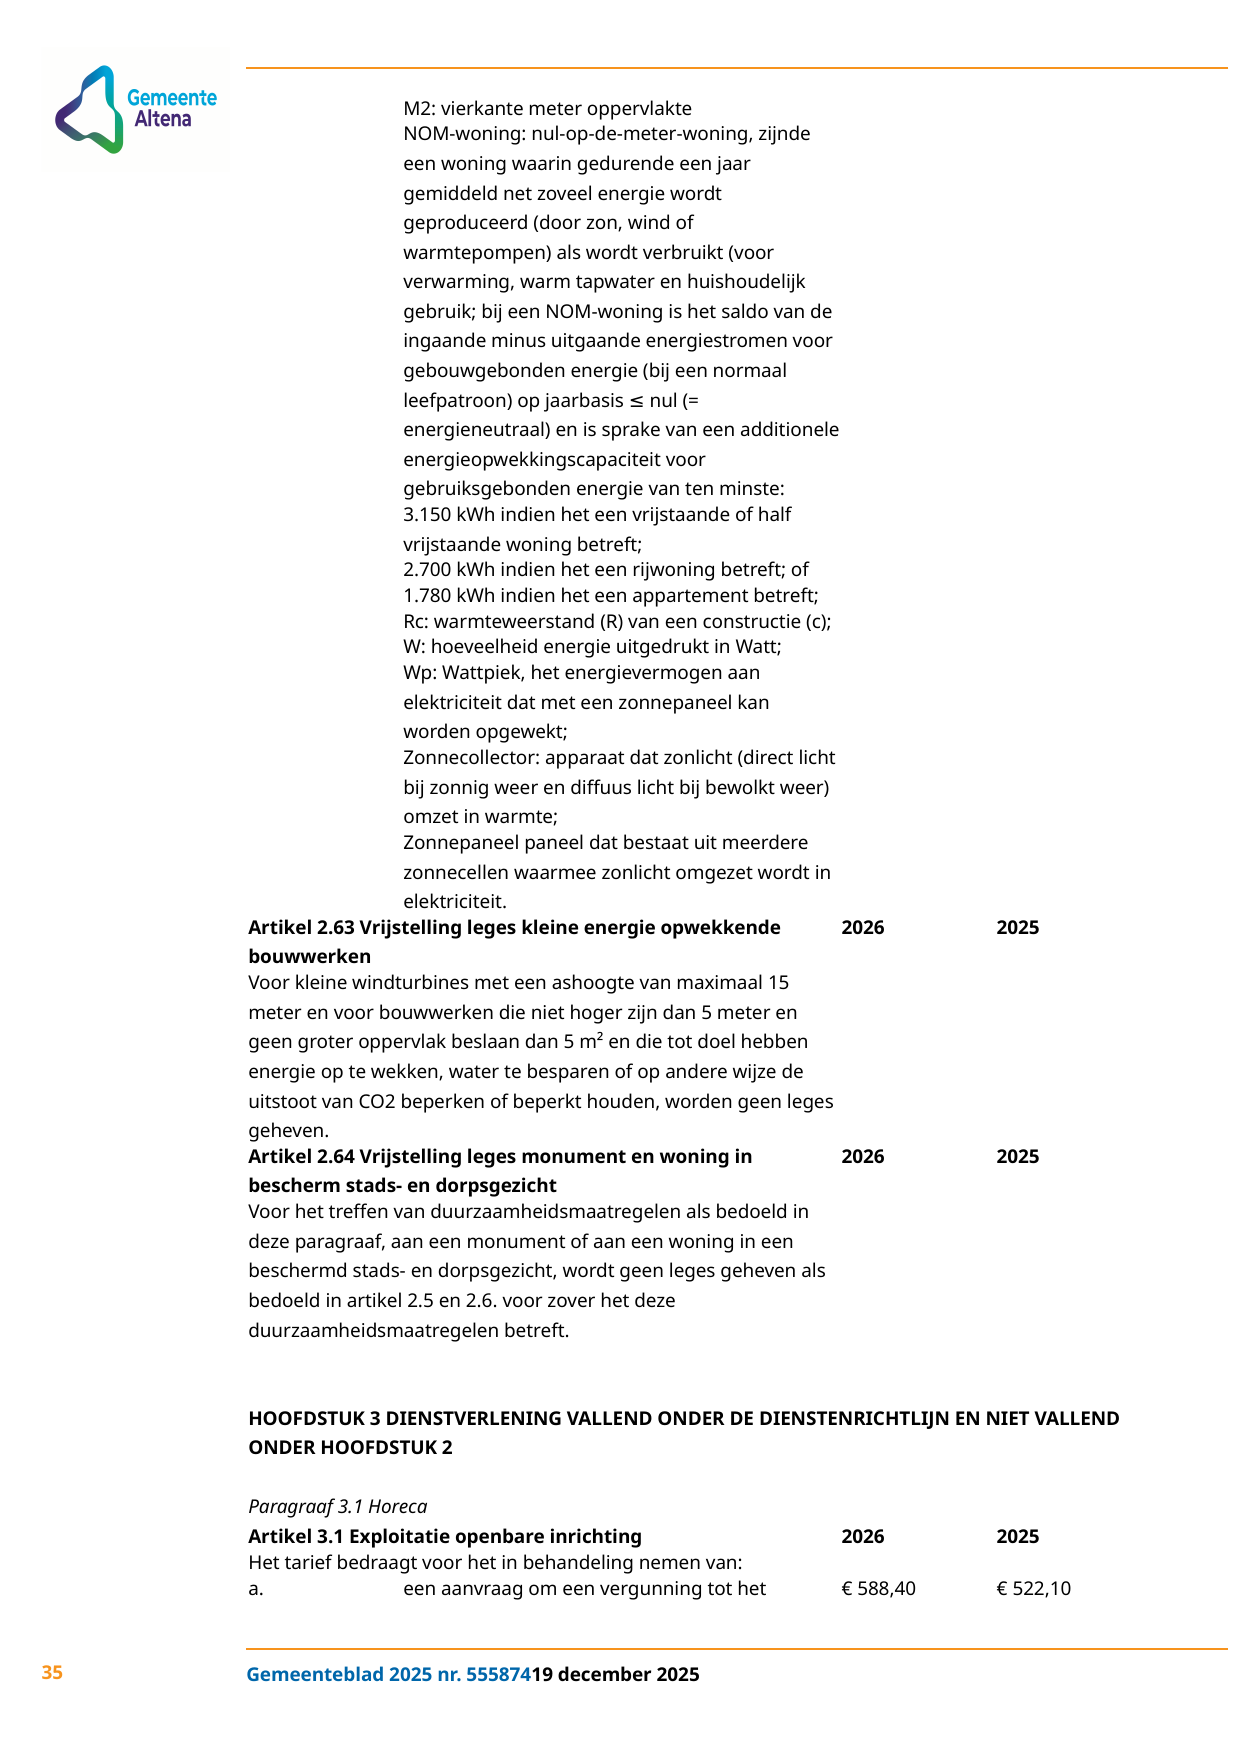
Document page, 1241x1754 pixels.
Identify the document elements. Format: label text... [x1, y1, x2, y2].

table_cell [841, 829, 996, 914]
table_cell 3.150 kWh indien het een vrijstaande of half vrijstaande woning betreft; [403, 501, 841, 557]
table_cell 2.700 kWh indien het een rijwoning betreft; of [403, 557, 841, 582]
table_cell Wp: Wattpiek, het energievermogen aan elektriciteit dat met een zonnepaneel kan worden opgewekt; [403, 660, 841, 744]
table_cell 2025 [996, 914, 1152, 969]
table_cell [248, 582, 403, 608]
table_cell Zonnepaneel paneel dat bestaat uit meerdere zonnecellen waarmee zonlicht omgezet wordt in elektriciteit. [403, 829, 841, 914]
table_cell [841, 634, 996, 659]
table_cell Artikel 2.64 Vrijstelling leges monument en woning in bescherm stads- en dorpsgezicht [248, 1143, 841, 1198]
table_cell [841, 1549, 996, 1575]
table_cell € 522,10 [996, 1575, 1152, 1601]
table_header 2026 [841, 1523, 996, 1549]
table_cell 1.780 kWh indien het een appartement betreft; [403, 582, 841, 608]
table_cell [996, 829, 1152, 914]
table_cell [841, 608, 996, 634]
table_cell [996, 1549, 1152, 1575]
table_cell [841, 660, 996, 744]
table_cell [248, 634, 403, 659]
table_cell Voor kleine windturbines met een ashoogte van maximaal 15 meter en voor bouwwerken die niet hoger zijn dan 5 meter en geen groter oppervlak beslaan dan 5 m² en die tot doel hebben energie op te wekken, water te besparen of op andere wijze de uitstoot van CO2 beperken of beperkt houden, worden geen leges geheven. [248, 970, 841, 1143]
table_cell [996, 608, 1152, 634]
table_header Artikel 3.1 Exploitatie openbare inrichting [248, 1523, 841, 1549]
picture [41, 47, 231, 172]
table_cell [996, 744, 1152, 829]
table_cell [996, 634, 1152, 659]
table_cell [841, 121, 996, 501]
table_cell [841, 582, 996, 608]
table_cell 2026 [841, 1143, 996, 1198]
table_cell Zonnecollector: apparaat dat zonlicht (direct licht bij zonnig weer en diffuus licht bij bewolkt weer) omzet in warmte; [403, 744, 841, 829]
table_cell [996, 557, 1152, 582]
table_cell Het tarief bedraagt voor het in behandeling nemen van: [248, 1549, 841, 1575]
text HOOFDSTUK 3 DIENSTVERLENING VALLEND ONDER DE DIENSTENRICHTLIJN EN NIET VALLEND ONDER HOOFDSTUK 2 [248, 1405, 1152, 1460]
table_cell [996, 501, 1152, 557]
table_cell [248, 829, 403, 914]
table_cell [996, 660, 1152, 744]
table_cell [996, 582, 1152, 608]
table_cell [248, 121, 403, 501]
table_cell M2: vierkante meter oppervlakte [403, 95, 841, 121]
table_cell [248, 557, 403, 582]
table_cell [248, 95, 403, 121]
table_header 2025 [996, 1523, 1152, 1549]
table_cell 2026 [841, 914, 996, 969]
text Paragraaf 3.1 Horeca [248, 1494, 1152, 1519]
table_cell Voor het treffen van duurzaamheidsmaatregelen als bedoeld in deze paragraaf, aan een monument of aan een woning in een beschermd stads- en dorpsgezicht, wordt geen leges geheven als bedoeld in artikel 2.5 en 2.6. voor zover het deze duurzaamheidsmaatregelen betreft. [248, 1199, 841, 1342]
table_cell [248, 501, 403, 557]
table_cell [248, 744, 403, 829]
table_cell W: hoeveelheid energie uitgedrukt in Watt; [403, 634, 841, 659]
table_cell Rc: warmteweerstand (R) van een constructie (c); [403, 608, 841, 634]
table_cell [841, 1199, 996, 1342]
table_cell 2025 [996, 1143, 1152, 1198]
table_cell [248, 608, 403, 634]
table_cell [996, 95, 1152, 121]
table_cell [248, 660, 403, 744]
table_cell [841, 501, 996, 557]
table_cell [841, 95, 996, 121]
table_cell a. [248, 1575, 403, 1601]
table_cell [841, 970, 996, 1143]
table_cell Artikel 2.63 Vrijstelling leges kleine energie opwekkende bouwwerken [248, 914, 841, 969]
table_cell NOM-woning: nul-op-de-meter-woning, zijnde een woning waarin gedurende een jaar gemiddeld net zoveel energie wordt geproduceerd (door zon, wind of warmtepompen) als wordt verbruikt (voor verwarming, warm tapwater en huishoudelijk gebruik; bij een NOM-woning is het saldo van de ingaande minus uitgaande energiestromen voor gebouwgebonden energie (bij een normaal leefpatroon) op jaarbasis ≤ nul (= energieneutraal) en is sprake van een additionele energieopwekkingscapaciteit voor gebruiksgebonden energie van ten minste: [403, 121, 841, 501]
table_cell [996, 121, 1152, 501]
table_cell [841, 744, 996, 829]
table_cell [841, 557, 996, 582]
table_cell [996, 1199, 1152, 1342]
table_cell € 588,40 [841, 1575, 996, 1601]
table_cell [996, 970, 1152, 1143]
table_cell een aanvraag om een vergunning tot het [403, 1575, 841, 1601]
